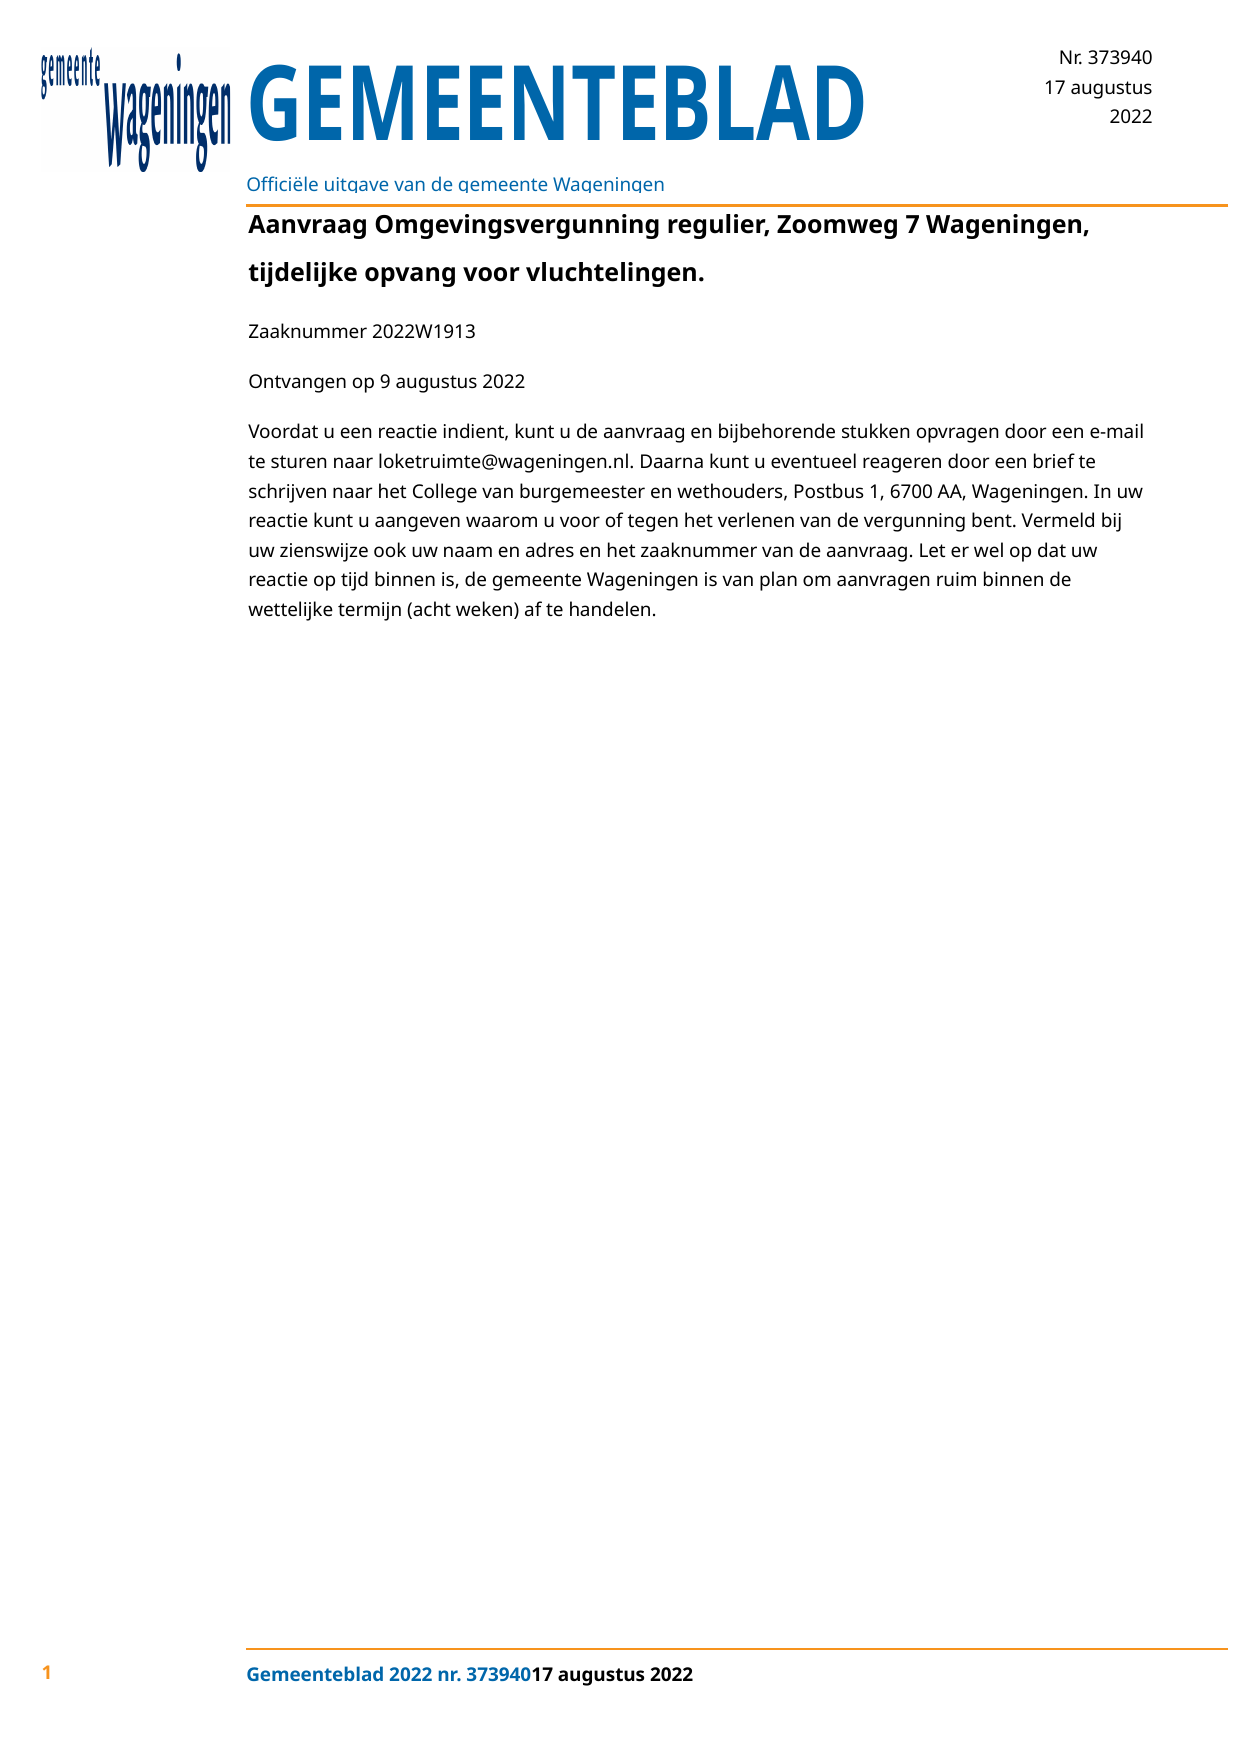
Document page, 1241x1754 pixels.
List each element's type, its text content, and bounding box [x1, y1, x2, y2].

text Voordat u een reactie indient, kunt u de aanvraag en bijbehorende stukken opvragen door een e-mail te sturen naar loketruimte@wageningen.nl. Daarna kunt u eventueel reageren door een brief te schrijven naar het College van burgemeester en wethouders, Postbus 1, 6700 AA, Wageningen. In uw reactie kunt u aangeven waarom u voor of tegen het verlenen van de vergunning bent. Vermeld bij uw zienswijze ook uw naam en adres en het zaaknummer van de aanvraag. Let er wel op dat uw reactie op tijd binnen is, de gemeente Wageningen is van plan om aanvragen ruim binnen de wettelijke termijn (acht weken) af te handelen. [248, 419, 1152, 622]
text Zaaknummer 2022W1913 [248, 318, 1152, 344]
text Ontvangen op 9 augustus 2022 [248, 368, 1152, 394]
picture [41, 47, 231, 172]
text Aanvraag Omgevingsvergunning regulier, Zoomweg 7 Wageningen, tijdelijke opvang voor vluchtelingen. [248, 207, 1152, 288]
